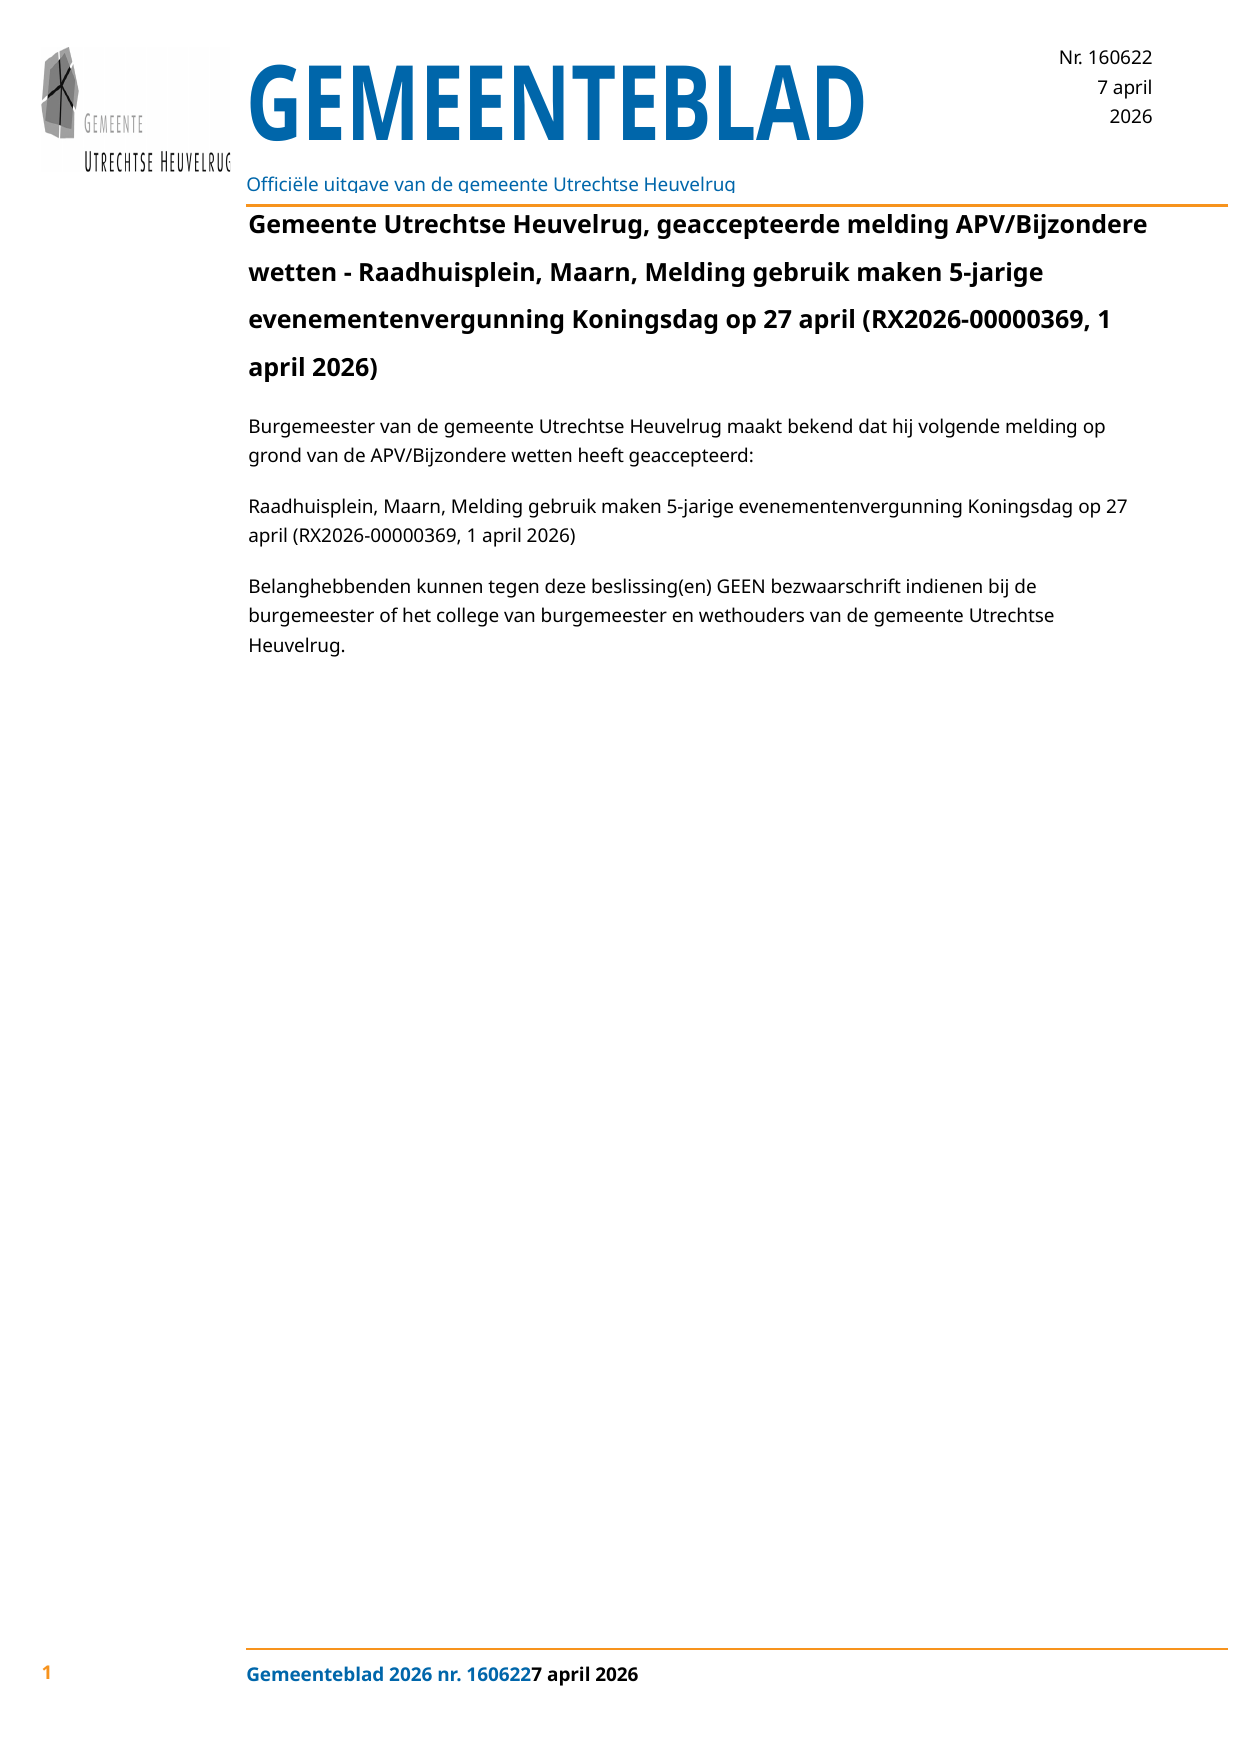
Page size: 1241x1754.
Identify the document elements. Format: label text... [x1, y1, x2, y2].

text Burgemeester van de gemeente Utrechtse Heuvelrug maakt bekend dat hij volgende melding op grond van de APV/Bijzondere wetten heeft geaccepteerd: [248, 413, 1152, 468]
picture [41, 47, 231, 172]
text Belanghebbenden kunnen tegen deze beslissing(en) GEEN bezwaarschrift indienen bij de burgemeester of het college van burgemeester en wethouders van de gemeente Utrechtse Heuvelrug. [248, 573, 1152, 658]
text Raadhuisplein, Maarn, Melding gebruik maken 5-jarige evenementenvergunning Koningsdag op 27 april (RX2026-00000369, 1 april 2026) [248, 493, 1152, 548]
text Gemeente Utrechtse Heuvelrug, geaccepteerde melding APV/Bijzondere wetten - Raadhuisplein, Maarn, Melding gebruik maken 5-jarige evenementenvergunning Koningsdag op 27 april (RX2026-00000369, 1 april 2026) [248, 207, 1152, 384]
